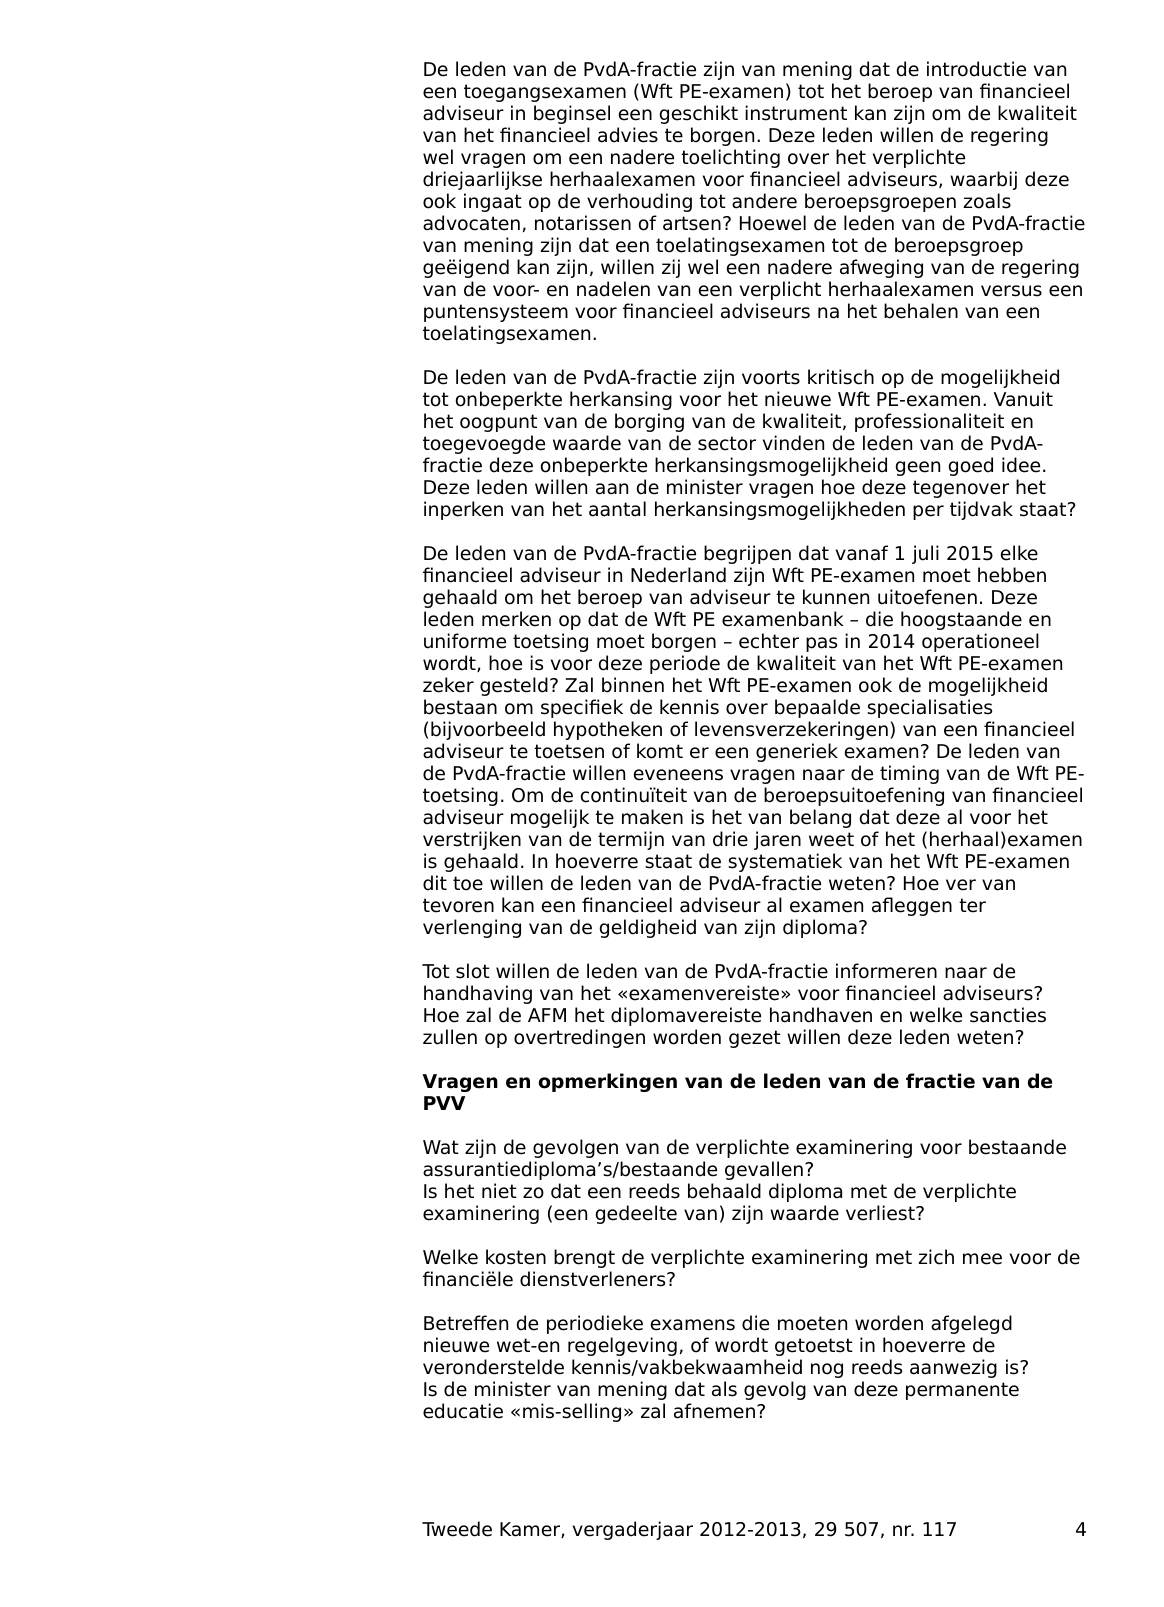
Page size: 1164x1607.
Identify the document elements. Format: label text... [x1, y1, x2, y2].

text Tot slot willen de leden van de PvdA-fractie informeren naar de handhaving van het «examenvereiste» voor financieel adviseurs? Hoe zal de AFM het diplomavereiste handhaven en welke sancties zullen op overtredingen worden gezet willen deze leden weten? [422, 961, 1087, 1049]
subtitle Vragen en opmerkingen van de leden van de fractie van de PVV [422, 1071, 1087, 1115]
text Is het niet zo dat een reeds behaald diploma met de verplichte examinering (een gedeelte van) zijn waarde verliest? [422, 1181, 1087, 1225]
text De leden van de PvdA-fractie begrijpen dat vanaf 1 juli 2015 elke financieel adviseur in Nederland zijn Wft PE-examen moet hebben gehaald om het beroep van adviseur te kunnen uitoefenen. Deze leden merken op dat de Wft PE examenbank – die hoogstaande en uniforme toetsing moet borgen – echter pas in 2014 operationeel wordt, hoe is voor deze periode de kwaliteit van het Wft PE-examen zeker gesteld? Zal binnen het Wft PE-examen ook de mogelijkheid bestaan om specifiek de kennis over bepaalde specialisaties (bijvoorbeeld hypotheken of levensverzekeringen) van een financieel adviseur te toetsen of komt er een generiek examen? De leden van de PvdA-fractie willen eveneens vragen naar de timing van de Wft PE-toetsing. Om de continuïteit van de beroepsuitoefening van financieel adviseur mogelijk te maken is het van belang dat deze al voor het verstrijken van de termijn van drie jaren weet of het (herhaal)examen is gehaald. In hoeverre staat de systematiek van het Wft PE-examen dit toe willen de leden van de PvdA-fractie weten? Hoe ver van tevoren kan een financieel adviseur al examen afleggen ter verlenging van de geldigheid van zijn diploma? [422, 543, 1087, 939]
text Betreffen de periodieke examens die moeten worden afgelegd nieuwe wet-en regelgeving, of wordt getoetst in hoeverre de veronderstelde kennis/vakbekwaamheid nog reeds aanwezig is? [422, 1313, 1087, 1379]
text Is de minister van mening dat als gevolg van deze permanente educatie «mis-selling» zal afnemen? [422, 1379, 1087, 1423]
text De leden van de PvdA-fractie zijn voorts kritisch op de mogelijkheid tot onbeperkte herkansing voor het nieuwe Wft PE-examen. Vanuit het oogpunt van de borging van de kwaliteit, professionaliteit en toegevoegde waarde van de sector vinden de leden van de PvdA-fractie deze onbeperkte herkansingsmogelijkheid geen goed idee. Deze leden willen aan de minister vragen hoe deze tegenover het inperken van het aantal herkansingsmogelijkheden per tijdvak staat? [422, 367, 1087, 521]
text Welke kosten brengt de verplichte examinering met zich mee voor de financiële dienstverleners? [422, 1247, 1087, 1291]
text Wat zijn de gevolgen van de verplichte examinering voor bestaande assurantiediploma’s/bestaande gevallen? [422, 1137, 1087, 1181]
text De leden van de PvdA-fractie zijn van mening dat de introductie van een toegangsexamen (Wft PE-examen) tot het beroep van financieel adviseur in beginsel een geschikt instrument kan zijn om de kwaliteit van het financieel advies te borgen. Deze leden willen de regering wel vragen om een nadere toelichting over het verplichte driejaarlijkse herhaalexamen voor financieel adviseurs, waarbij deze ook ingaat op de verhouding tot andere beroepsgroepen zoals advocaten, notarissen of artsen? Hoewel de leden van de PvdA-fractie van mening zijn dat een toelatingsexamen tot de beroepsgroep geëigend kan zijn, willen zij wel een nadere afweging van de regering van de voor- en nadelen van een verplicht herhaalexamen versus een puntensysteem voor financieel adviseurs na het behalen van een toelatingsexamen. [422, 59, 1087, 345]
